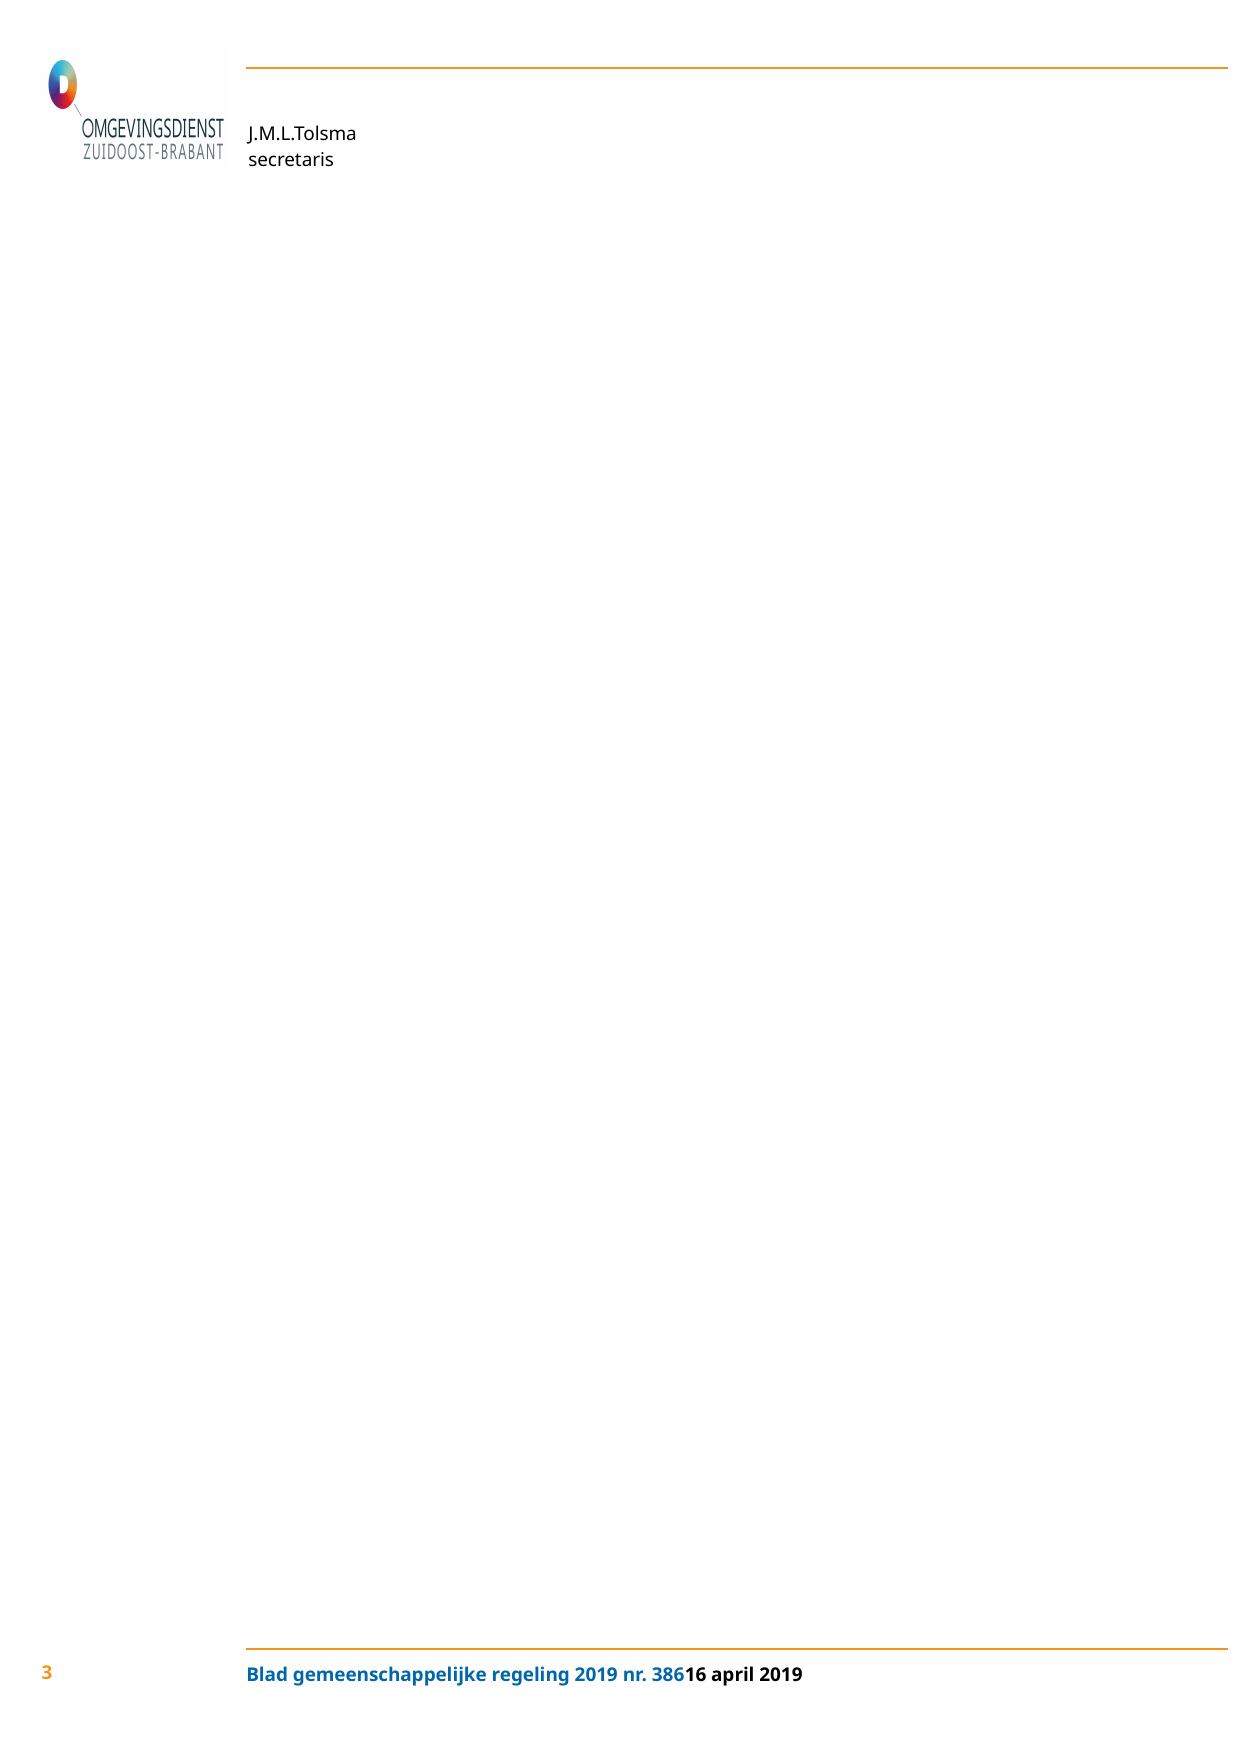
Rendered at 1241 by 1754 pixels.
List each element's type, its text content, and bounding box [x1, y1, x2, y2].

picture [41, 47, 231, 172]
text J.M.L.Tolsma [248, 121, 1152, 146]
text secretaris [248, 146, 1152, 172]
